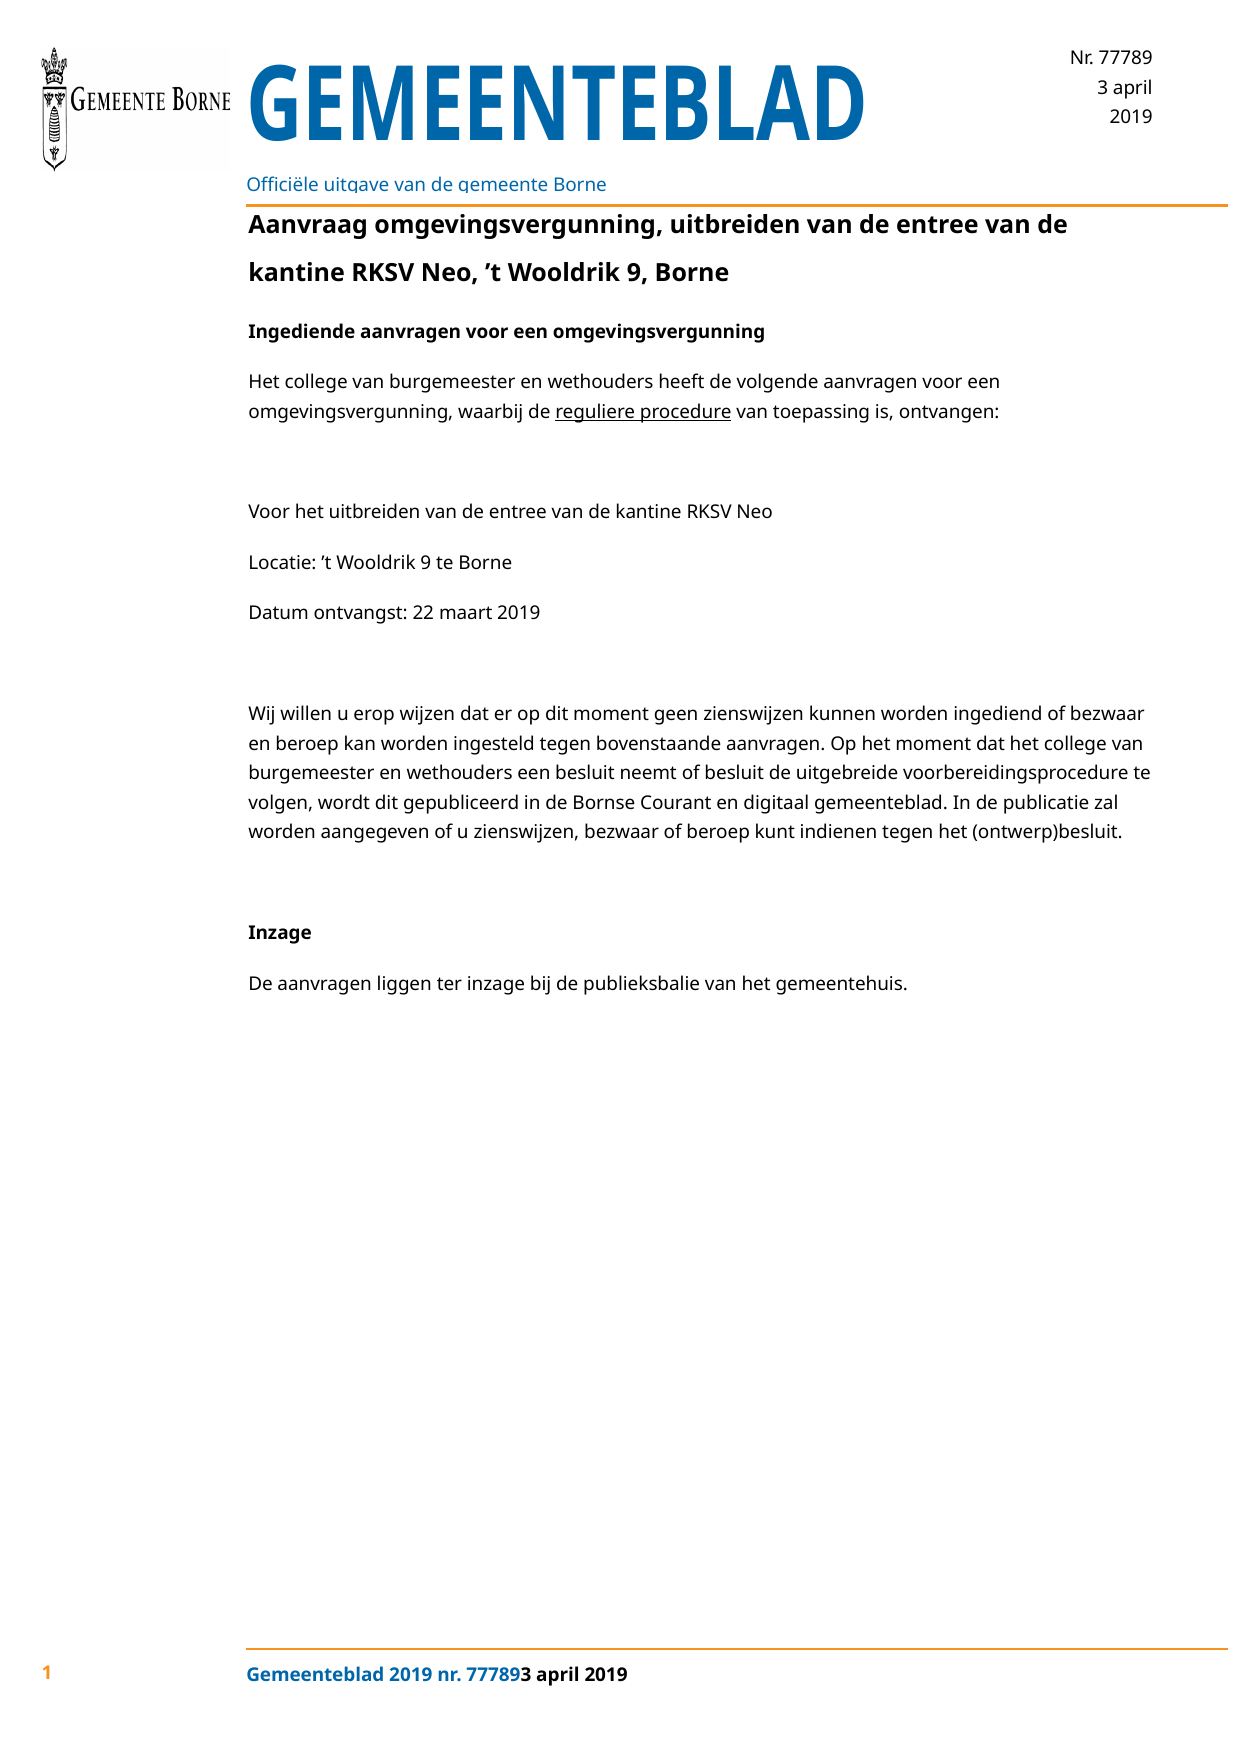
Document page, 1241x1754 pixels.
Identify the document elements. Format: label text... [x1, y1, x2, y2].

text Wij willen u erop wijzen dat er op dit moment geen zienswijzen kunnen worden ingediend of bezwaar en beroep kan worden ingesteld tegen bovenstaande aanvragen. Op het moment dat het college van burgemeester en wethouders een besluit neemt of besluit de uitgebreide voorbereidingsprocedure te volgen, wordt dit gepubliceerd in de Bornse Courant en digitaal gemeenteblad. In de publicatie zal worden aangegeven of u zienswijzen, bezwaar of beroep kunt indienen tegen het (ontwerp)besluit. [248, 700, 1152, 844]
text Aanvraag omgevingsvergunning, uitbreiden van de entree van de kantine RKSV Neo, ’t Wooldrik 9, Borne [248, 207, 1152, 288]
text Locatie: ’t Wooldrik 9 te Borne [248, 549, 1152, 575]
text Datum ontvangst: 22 maart 2019 [248, 599, 1152, 625]
text De aanvragen liggen ter inzage bij de publieksbalie van het gemeentehuis. [248, 970, 1152, 996]
picture [41, 47, 231, 172]
text Ingediende aanvragen voor een omgevingsvergunning [248, 318, 1152, 344]
text Inzage [248, 919, 1152, 945]
text Voor het uitbreiden van de entree van de kantine RKSV Neo [248, 499, 1152, 524]
text Het college van burgemeester en wethouders heeft de volgende aanvragen voor een omgevingsvergunning, waarbij de reguliere procedure van toepassing is, ontvangen: [248, 368, 1152, 424]
